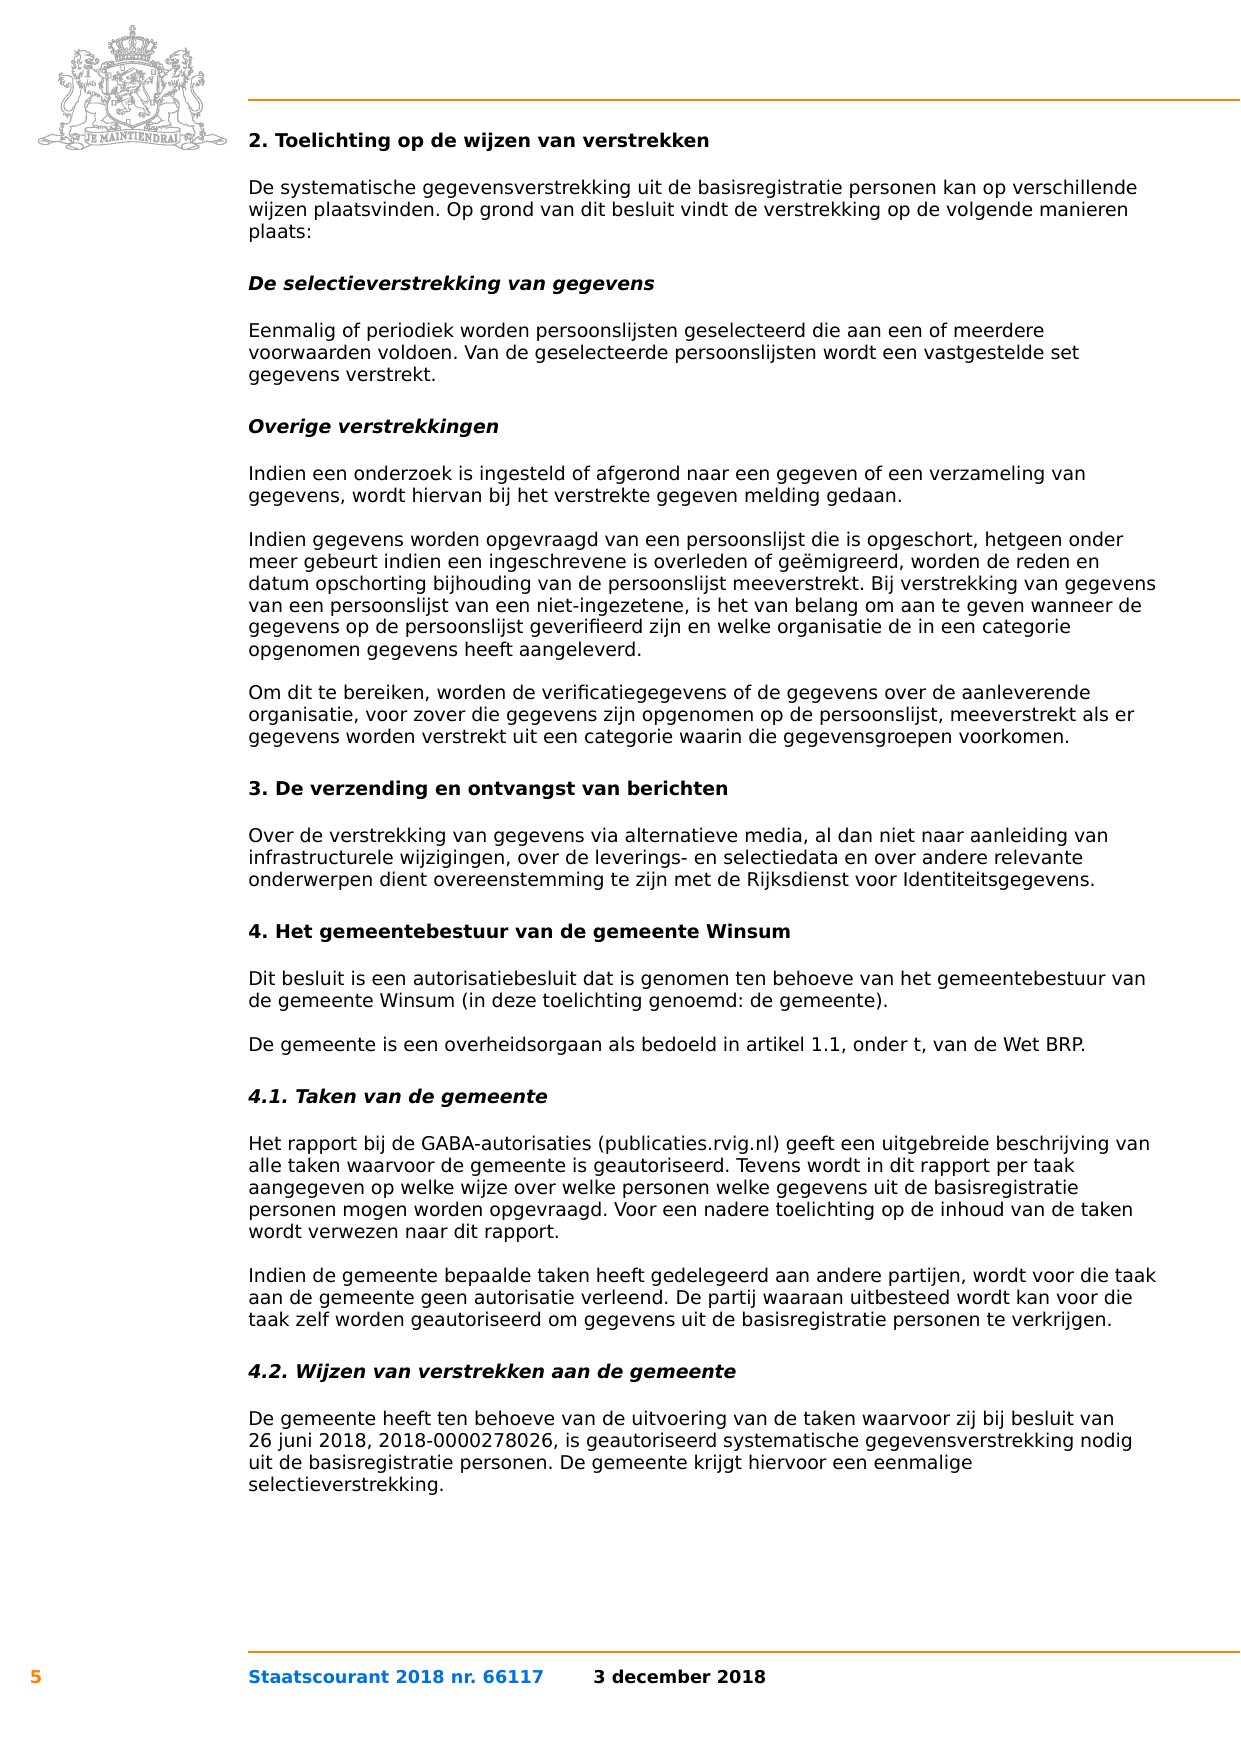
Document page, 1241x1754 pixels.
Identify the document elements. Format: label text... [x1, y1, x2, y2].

text Indien gegevens worden opgevraagd van een persoonslijst die is opgeschort, hetgeen onder meer gebeurt indien een ingeschrevene is overleden of geëmigreerd, worden de reden en datum opschorting bijhouding van de persoonslijst meeverstrekt. Bij verstrekking van gegevens van een persoonslijst van een niet-ingezetene, is het van belang om aan te geven wanneer de gegevens op de persoonslijst geverifieerd zijn en welke organisatie de in een categorie opgenomen gegevens heeft aangeleverd. [248, 528, 1163, 660]
text Om dit te bereiken, worden de verificatiegegevens of de gegevens over de aanleverende organisatie, voor zover die gegevens zijn opgenomen op de persoonslijst, meeverstrekt als er gegevens worden verstrekt uit een categorie waarin die gegevensgroepen voorkomen. [248, 682, 1163, 748]
text Indien een onderzoek is ingesteld of afgerond naar een gegeven of een verzameling van gegevens, wordt hiervan bij het verstrekte gegeven melding gedaan. [248, 463, 1163, 507]
subtitle 3. De verzending en ontvangst van berichten [248, 778, 1163, 800]
text Het rapport bij de GABA-autorisaties (publicaties.rvig.nl) geeft een uitgebreide beschrijving van alle taken waarvoor de gemeente is geautoriseerd. Tevens wordt in dit rapport per taak aangegeven op welke wijze over welke personen welke gegevens uit de basisregistratie personen mogen worden opgevraagd. Voor een nadere toelichting op de inhoud van de taken wordt verwezen naar dit rapport. [248, 1133, 1163, 1243]
subtitle 4.2. Wijzen van verstrekken aan de gemeente [248, 1361, 1163, 1383]
text De gemeente is een overheidsorgaan als bedoeld in artikel 1.1, onder t, van de Wet BRP. [248, 1034, 1163, 1056]
subtitle 4.1. Taken van de gemeente [248, 1086, 1163, 1108]
text Over de verstrekking van gegevens via alternatieve media, al dan niet naar aanleiding van infrastructurele wijzigingen, over de leverings- en selectiedata en over andere relevante onderwerpen dient overeenstemming te zijn met de Rijksdienst voor Identiteitsgegevens. [248, 825, 1163, 891]
subtitle 2. Toelichting op de wijzen van verstrekken [248, 130, 1163, 152]
text De gemeente heeft ten behoeve van de uitvoering van de taken waarvoor zij bij besluit van 26 juni 2018, 2018-0000278026, is geautoriseerd systematische gegevensverstrekking nodig uit de basisregistratie personen. De gemeente krijgt hiervoor een eenmalige selectieverstrekking. [248, 1408, 1163, 1496]
subtitle Overige verstrekkingen [248, 416, 1163, 438]
text Indien de gemeente bepaalde taken heeft gedelegeerd aan andere partijen, wordt voor die taak aan de gemeente geen autorisatie verleend. De partij waaraan uitbesteed wordt kan voor die taak zelf worden geautoriseerd om gegevens uit de basisregistratie personen te verkrijgen. [248, 1265, 1163, 1331]
picture [38, 25, 227, 150]
text Dit besluit is een autorisatiebesluit dat is genomen ten behoeve van het gemeentebestuur van de gemeente Winsum (in deze toelichting genoemd: de gemeente). [248, 968, 1163, 1012]
text Eenmalig of periodiek worden persoonslijsten geselecteerd die aan een of meerdere voorwaarden voldoen. Van de geselecteerde persoonslijsten wordt een vastgestelde set gegevens verstrekt. [248, 320, 1163, 386]
subtitle 4. Het gemeentebestuur van de gemeente Winsum [248, 921, 1163, 943]
subtitle De selectieverstrekking van gegevens [248, 273, 1163, 295]
text De systematische gegevensverstrekking uit de basisregistratie personen kan op verschillende wijzen plaatsvinden. Op grond van dit besluit vindt de verstrekking op de volgende manieren plaats: [248, 177, 1163, 243]
